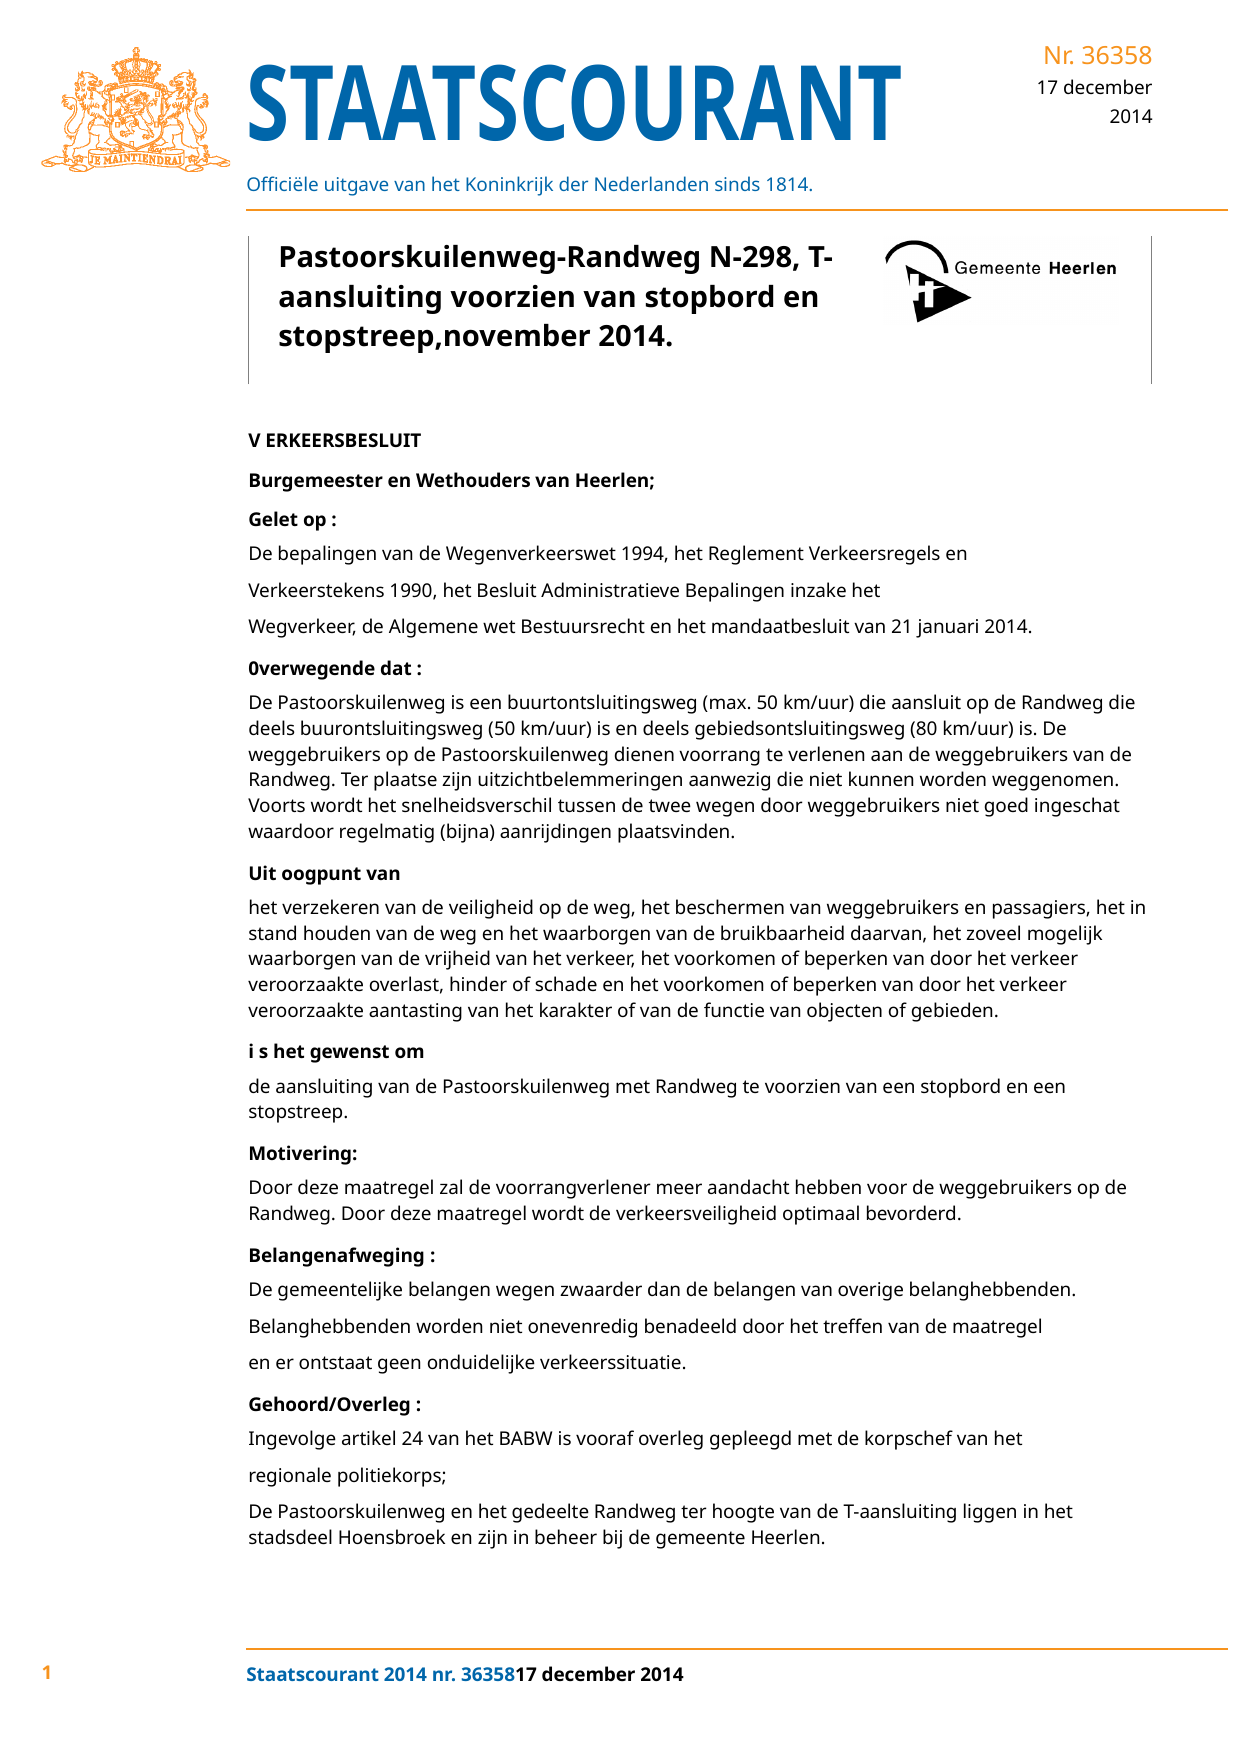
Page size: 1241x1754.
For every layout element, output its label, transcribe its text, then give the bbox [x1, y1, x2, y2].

text i s het gewenst om [248, 1039, 1152, 1064]
table_header [850, 236, 1151, 384]
text De Pastoorskuilenweg is een buurtontsluitingsweg (max. 50 km/uur) die aansluit op de Randweg die deels buurontsluitingsweg (50 km/uur) is en deels gebiedsontsluitingsweg (80 km/uur) is. De weggebruikers op de Pastoorskuilenweg dienen voorrang te verlenen aan de weggebruikers van de Randweg. Ter plaatse zijn uitzichtbelemmeringen aanwezig die niet kunnen worden weggenomen. Voorts wordt het snelheidsverschil tussen de twee wegen door weggebruikers niet goed ingeschat waardoor regelmatig (bijna) aanrijdingen plaatsvinden. [248, 689, 1152, 844]
text Burgemeester en Wethouders van Heerlen; [248, 467, 1152, 492]
text Belangenafweging : [248, 1242, 1152, 1268]
text Gehoord/Overleg : [248, 1391, 1152, 1417]
picture [41, 47, 231, 172]
text Ingevolge artikel 24 van het BABW is vooraf overleg gepleegd met de korpschef van het [248, 1425, 1152, 1451]
text Verkeerstekens 1990, het Besluit Administratieve Bepalingen inzake het [248, 577, 1152, 602]
text de aansluiting van de Pastoorskuilenweg met Randweg te voorzien van een stopbord en een stopstreep. [248, 1073, 1152, 1124]
text Wegverkeer, de Algemene wet Bestuursrecht en het mandaatbesluit van 21 januari 2014. [248, 613, 1152, 639]
text Door deze maatregel zal de voorrangverlener meer aandacht hebben voor de weggebruikers op de Randweg. Door deze maatregel wordt de verkeersveiligheid optimaal bevorderd. [248, 1174, 1152, 1226]
table_header Pastoorskuilenweg-Randweg N-298, T-aansluiting voorzien van stopbord en stopstreep,november 2014. [249, 236, 850, 384]
text regionale politiekorps; [248, 1462, 1152, 1488]
text Belanghebbenden worden niet onevenredig benadeeld door het treffen van de maatregel [248, 1313, 1152, 1338]
text Motivering: [248, 1140, 1152, 1166]
text V ERKEERSBESLUIT [248, 427, 1152, 453]
text Uit oogpunt van [248, 860, 1152, 886]
text Gelet op : [248, 506, 1152, 532]
text 0verwegende dat : [248, 655, 1152, 681]
text De bepalingen van de Wegenverkeerswet 1994, het Reglement Verkeersregels en [248, 540, 1152, 566]
text en er ontstaat geen onduidelijke verkeerssituatie. [248, 1349, 1152, 1375]
picture [882, 236, 1119, 325]
text het verzekeren van de veiligheid op de weg, het beschermen van weggebruikers en passagiers, het in stand houden van de weg en het waarborgen van de bruikbaarheid daarvan, het zoveel mogelijk waarborgen van de vrijheid van het verkeer, het voorkomen of beperken van door het verkeer veroorzaakte overlast, hinder of schade en het voorkomen of beperken van door het verkeer veroorzaakte aantasting van het karakter of van de functie van objecten of gebieden. [248, 894, 1152, 1023]
text De Pastoorskuilenweg en het gedeelte Randweg ter hoogte van de T-aansluiting liggen in het stadsdeel Hoensbroek en zijn in beheer bij de gemeente Heerlen. [248, 1499, 1152, 1550]
text De gemeentelijke belangen wegen zwaarder dan de belangen van overige belanghebbenden. [248, 1276, 1152, 1302]
